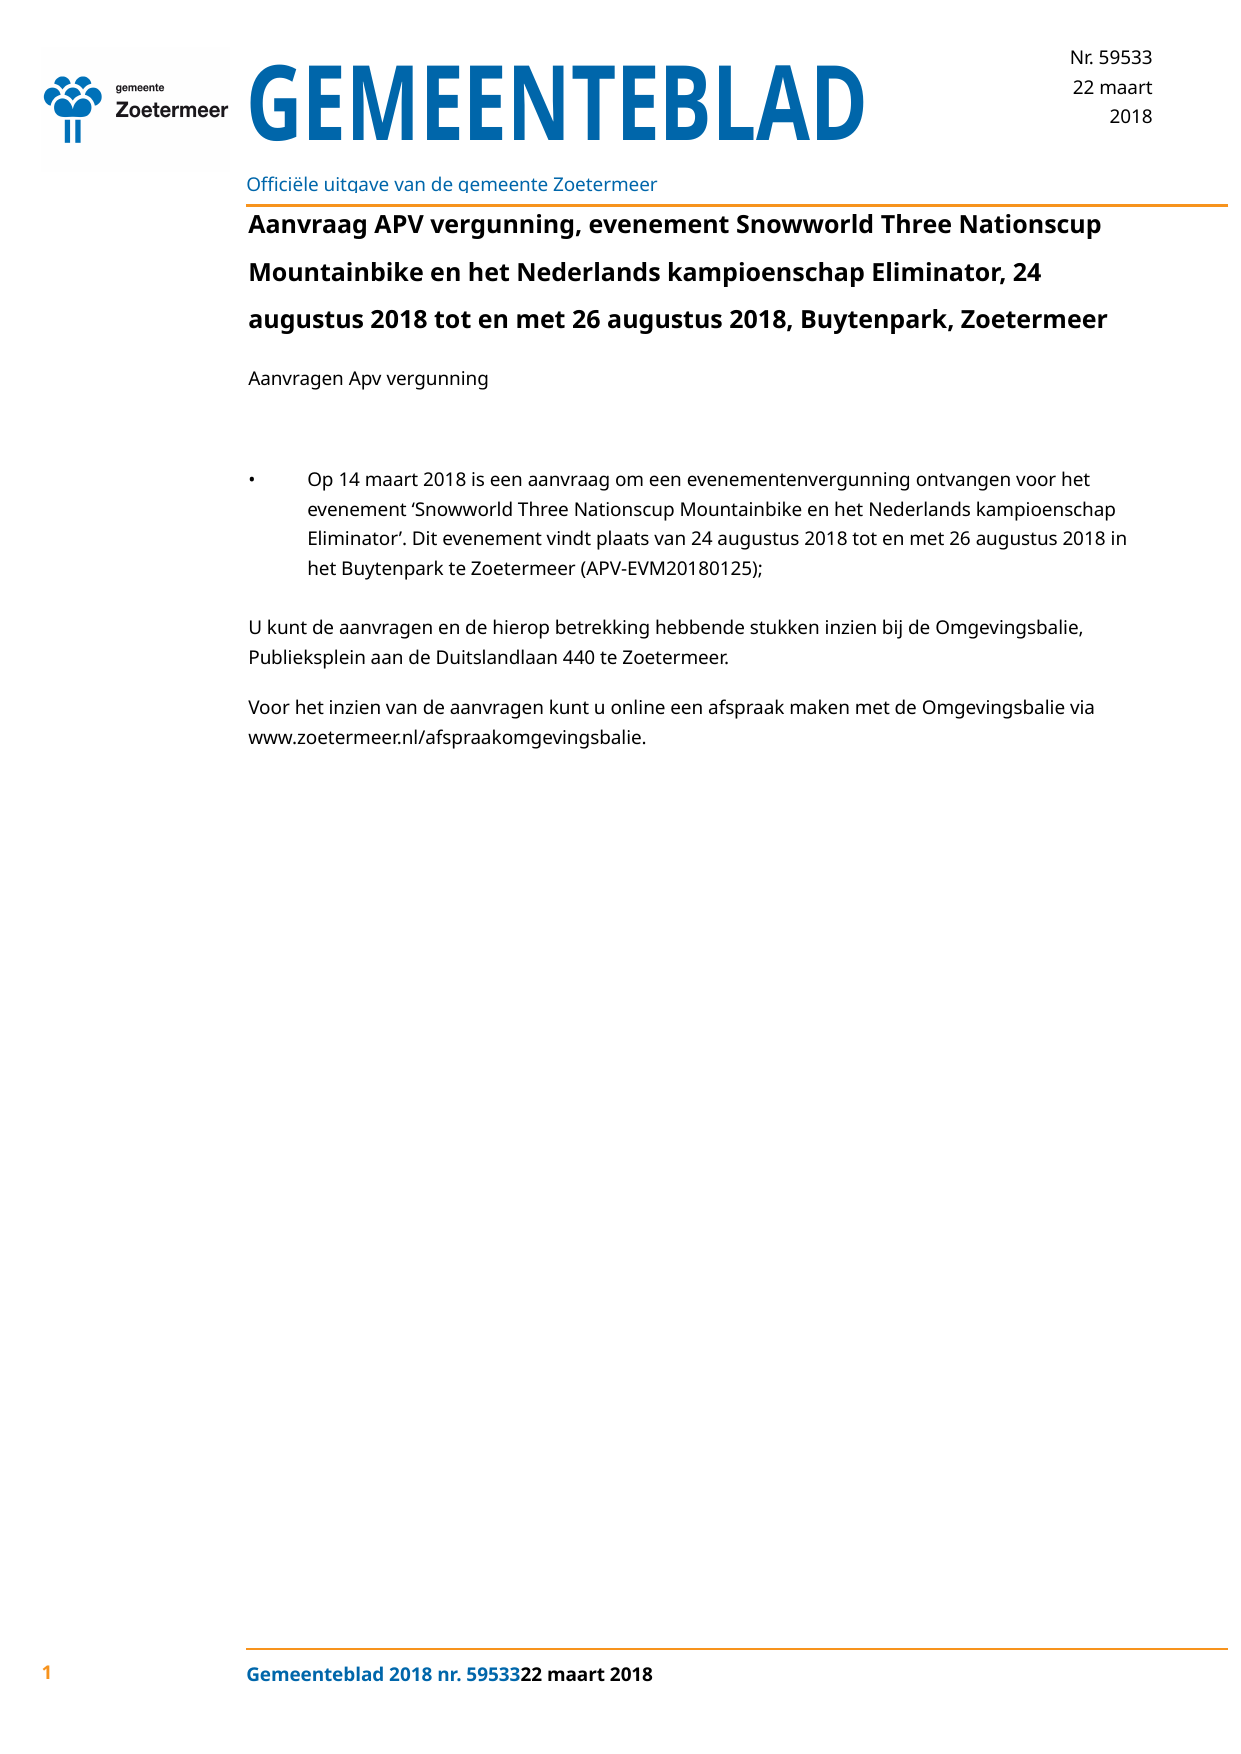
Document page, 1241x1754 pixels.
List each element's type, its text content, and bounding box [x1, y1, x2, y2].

text Aanvragen Apv vergunning [248, 366, 1152, 391]
list Op 14 maart 2018 is een aanvraag om een evenementenvergunning ontvangen voor het evenement ‘Snowworld Three Nationscup Mountainbike en het Nederlands kampioenschap Eliminator’. Dit evenement vindt plaats van 24 augustus 2018 tot en met 26 augustus 2018 in het Buytenpark te Zoetermeer (APV-EVM20180125); [248, 466, 1152, 581]
text Voor het inzien van de aanvragen kunt u online een afspraak maken met de Omgevingsbalie via www.zoetermeer.nl/afspraakomgevingsbalie. [248, 694, 1152, 749]
text Aanvraag APV vergunning, evenement Snowworld Three Nationscup Mountainbike en het Nederlands kampioenschap Eliminator, 24 augustus 2018 tot en met 26 augustus 2018, Buytenpark, Zoetermeer [248, 207, 1152, 336]
text U kunt de aanvragen en de hierop betrekking hebbende stukken inzien bij de Omgevingsbalie, Publieksplein aan de Duitslandlaan 440 te Zoetermeer. [248, 614, 1152, 669]
picture [41, 47, 231, 172]
